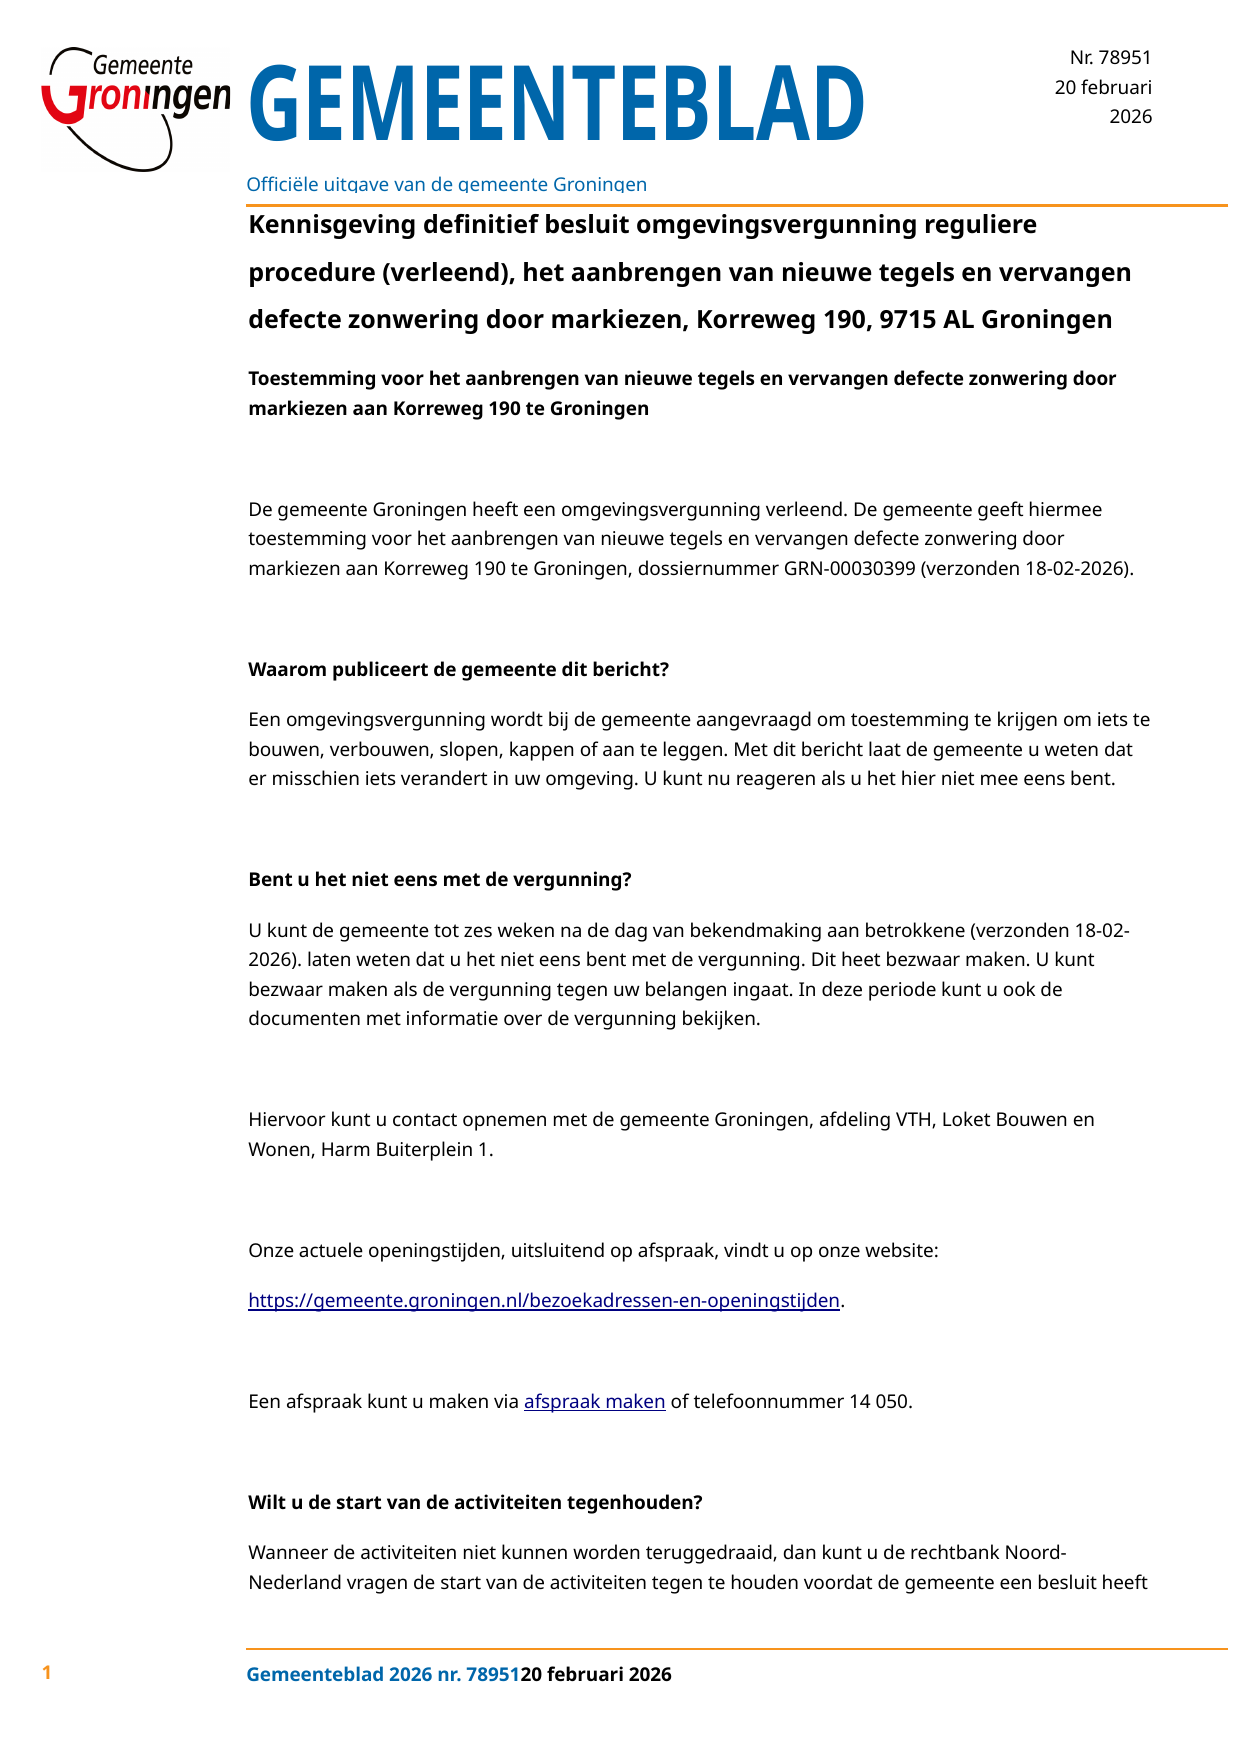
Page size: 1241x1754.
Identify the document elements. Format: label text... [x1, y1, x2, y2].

text Onze actuele openingstijden, uitsluitend op afspraak, vindt u op onze website: [248, 1237, 1152, 1262]
text Een omgevingsvergunning wordt bij de gemeente aangevraagd om toestemming te krijgen om iets te bouwen, verbouwen, slopen, kappen of aan te leggen. Met dit bericht laat de gemeente u weten dat er misschien iets verandert in uw omgeving. U kunt nu reageren als u het hier niet mee eens bent. [248, 706, 1152, 791]
text Hiervoor kunt u contact opnemen met de gemeente Groningen, afdeling VTH, Loket Bouwen en Wonen, Harm Buiterplein 1. [248, 1106, 1152, 1162]
text Waarom publiceert de gemeente dit bericht? [248, 656, 1152, 682]
text Wanneer de activiteiten niet kunnen worden teruggedraaid, dan kunt u de rechtbank Noord-Nederland vragen de start van de activiteiten tegen te houden voordat de gemeente een besluit heeft [248, 1539, 1152, 1594]
text Bent u het niet eens met de vergunning? [248, 866, 1152, 892]
text Wilt u de start van de activiteiten tegenhouden? [248, 1489, 1152, 1514]
text Toestemming voor het aanbrengen van nieuwe tegels en vervangen defecte zonwering door markiezen aan Korreweg 190 te Groningen [248, 366, 1152, 421]
picture [41, 47, 231, 172]
text https://gemeente.groningen.nl/bezoekadressen-en-openingstijden. [248, 1287, 1152, 1313]
text Een afspraak kunt u maken via afspraak maken of telefoonnummer 14 050. [248, 1388, 1152, 1414]
text U kunt de gemeente tot zes weken na de dag van bekendmaking aan betrokkene (verzonden 18-02-2026). laten weten dat u het niet eens bent met de vergunning. Dit heet bezwaar maken. U kunt bezwaar maken als de vergunning tegen uw belangen ingaat. In deze periode kunt u ook de documenten met informatie over de vergunning bekijken. [248, 917, 1152, 1031]
text Kennisgeving definitief besluit omgevingsvergunning reguliere procedure (verleend), het aanbrengen van nieuwe tegels en vervangen defecte zonwering door markiezen, Korreweg 190, 9715 AL Groningen [248, 207, 1152, 336]
text De gemeente Groningen heeft een omgevingsvergunning verleend. De gemeente geeft hiermee toestemming voor het aanbrengen van nieuwe tegels en vervangen defecte zonwering door markiezen aan Korreweg 190 te Groningen, dossiernummer GRN-00030399 (verzonden 18-02-2026). [248, 496, 1152, 581]
